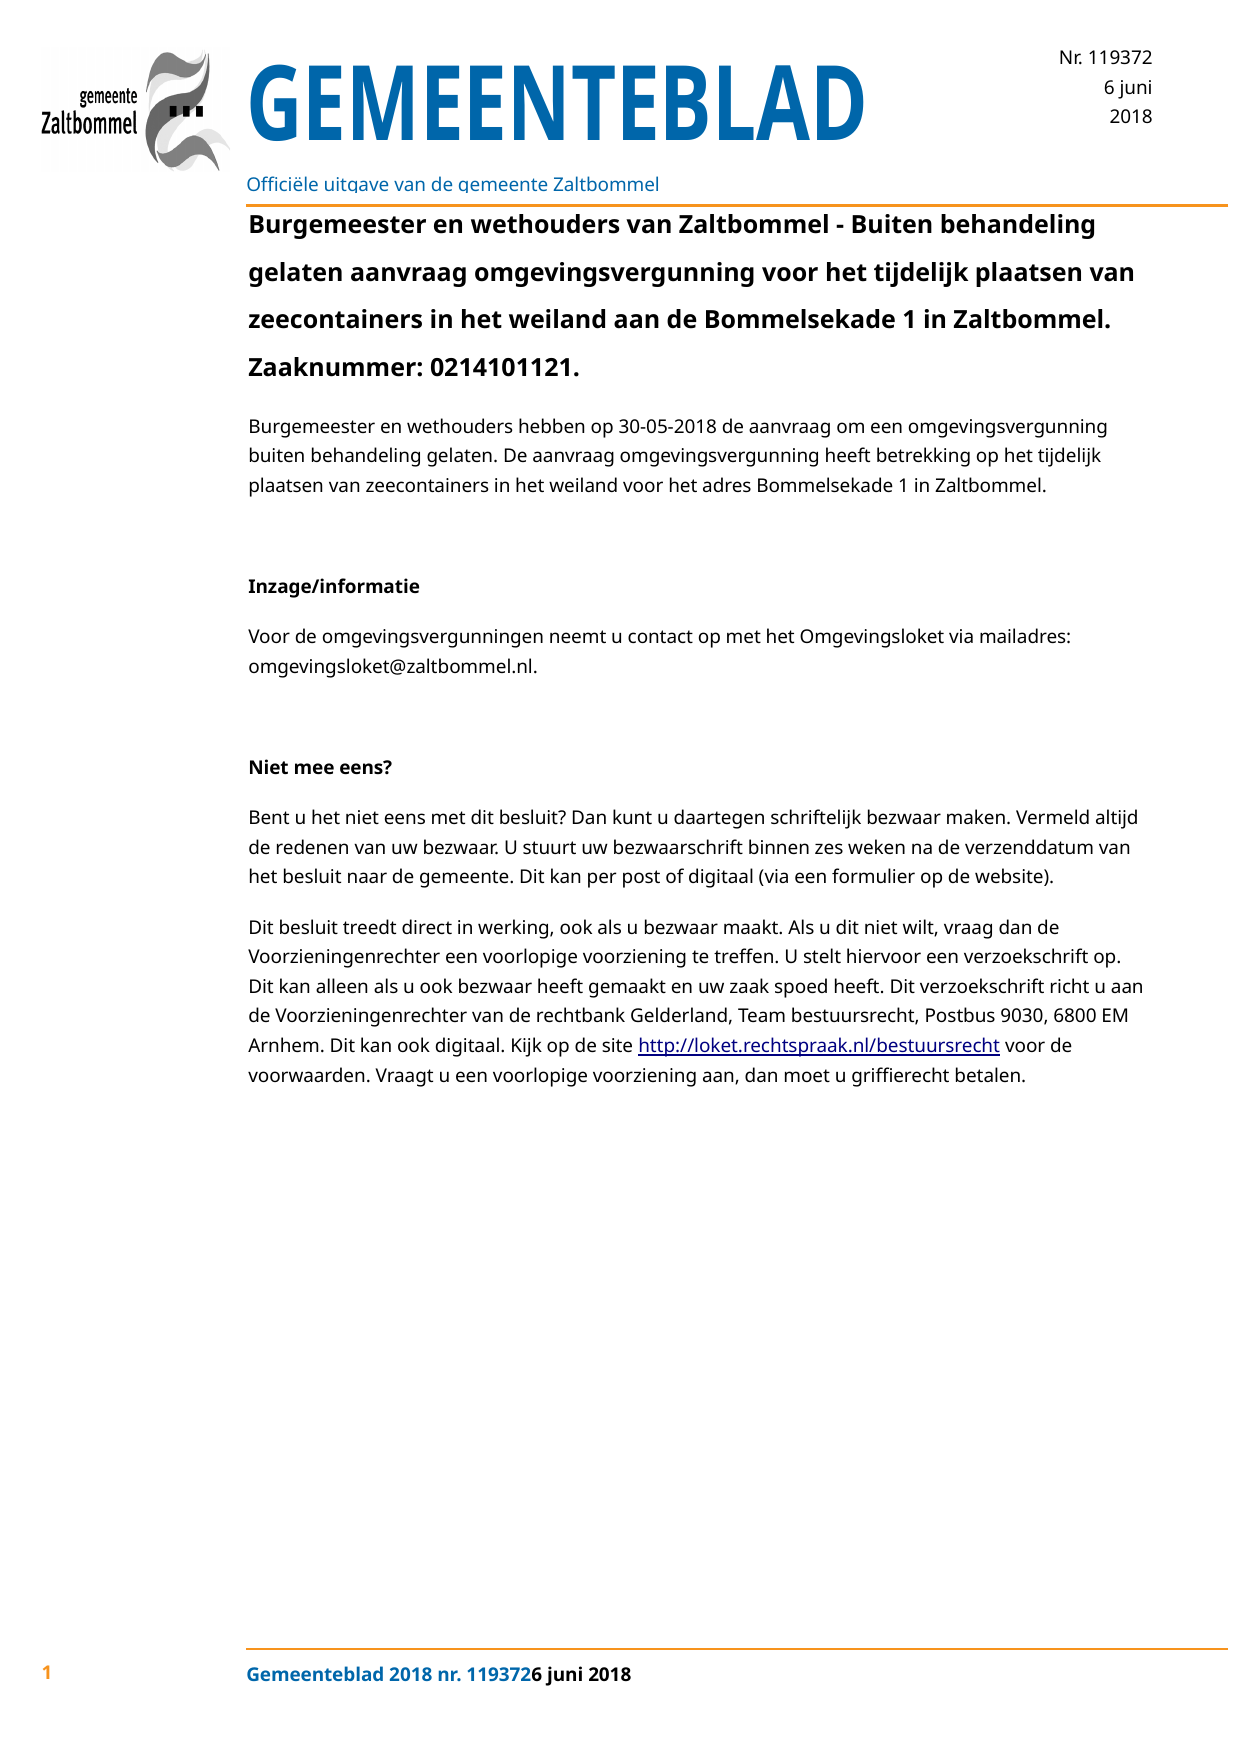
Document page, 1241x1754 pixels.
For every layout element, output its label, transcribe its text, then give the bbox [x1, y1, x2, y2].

text Voor de omgevingsvergunningen neemt u contact op met het Omgevingsloket via mailadres: omgevingsloket@zaltbommel.nl. [248, 623, 1152, 679]
text Niet mee eens? [248, 754, 1152, 780]
text Dit besluit treedt direct in werking, ook als u bezwaar maakt. Als u dit niet wilt, vraag dan de Voorzieningenrechter een voorlopige voorziening te treffen. U stelt hiervoor een verzoekschrift op. Dit kan alleen als u ook bezwaar heeft gemaakt en uw zaak spoed heeft. Dit verzoekschrift richt u aan de Voorzieningenrechter van de rechtbank Gelderland, Team bestuursrecht, Postbus 9030, 6800 EM Arnhem. Dit kan ook digitaal. Kijk op de site http://loket.rechtspraak.nl/bestuursrecht voor de voorwaarden. Vraagt u een voorlopige voorziening aan, dan moet u griffierecht betalen. [248, 914, 1152, 1088]
text Burgemeester en wethouders hebben op 30-05-2018 de aanvraag om een omgevingsvergunning buiten behandeling gelaten. De aanvraag omgevingsvergunning heeft betrekking op het tijdelijk plaatsen van zeecontainers in het weiland voor het adres Bommelsekade 1 in Zaltbommel. [248, 413, 1152, 498]
picture [41, 47, 231, 172]
text Bent u het niet eens met dit besluit? Dan kunt u daartegen schriftelijk bezwaar maken. Vermeld altijd de redenen van uw bezwaar. U stuurt uw bezwaarschrift binnen zes weken na de verzenddatum van het besluit naar de gemeente. Dit kan per post of digitaal (via een formulier op de website). [248, 804, 1152, 889]
text Burgemeester en wethouders van Zaltbommel - Buiten behandeling gelaten aanvraag omgevingsvergunning voor het tijdelijk plaatsen van zeecontainers in het weiland aan de Bommelsekade 1 in Zaltbommel. Zaaknummer: 0214101121. [248, 207, 1152, 384]
text Inzage/informatie [248, 573, 1152, 599]
